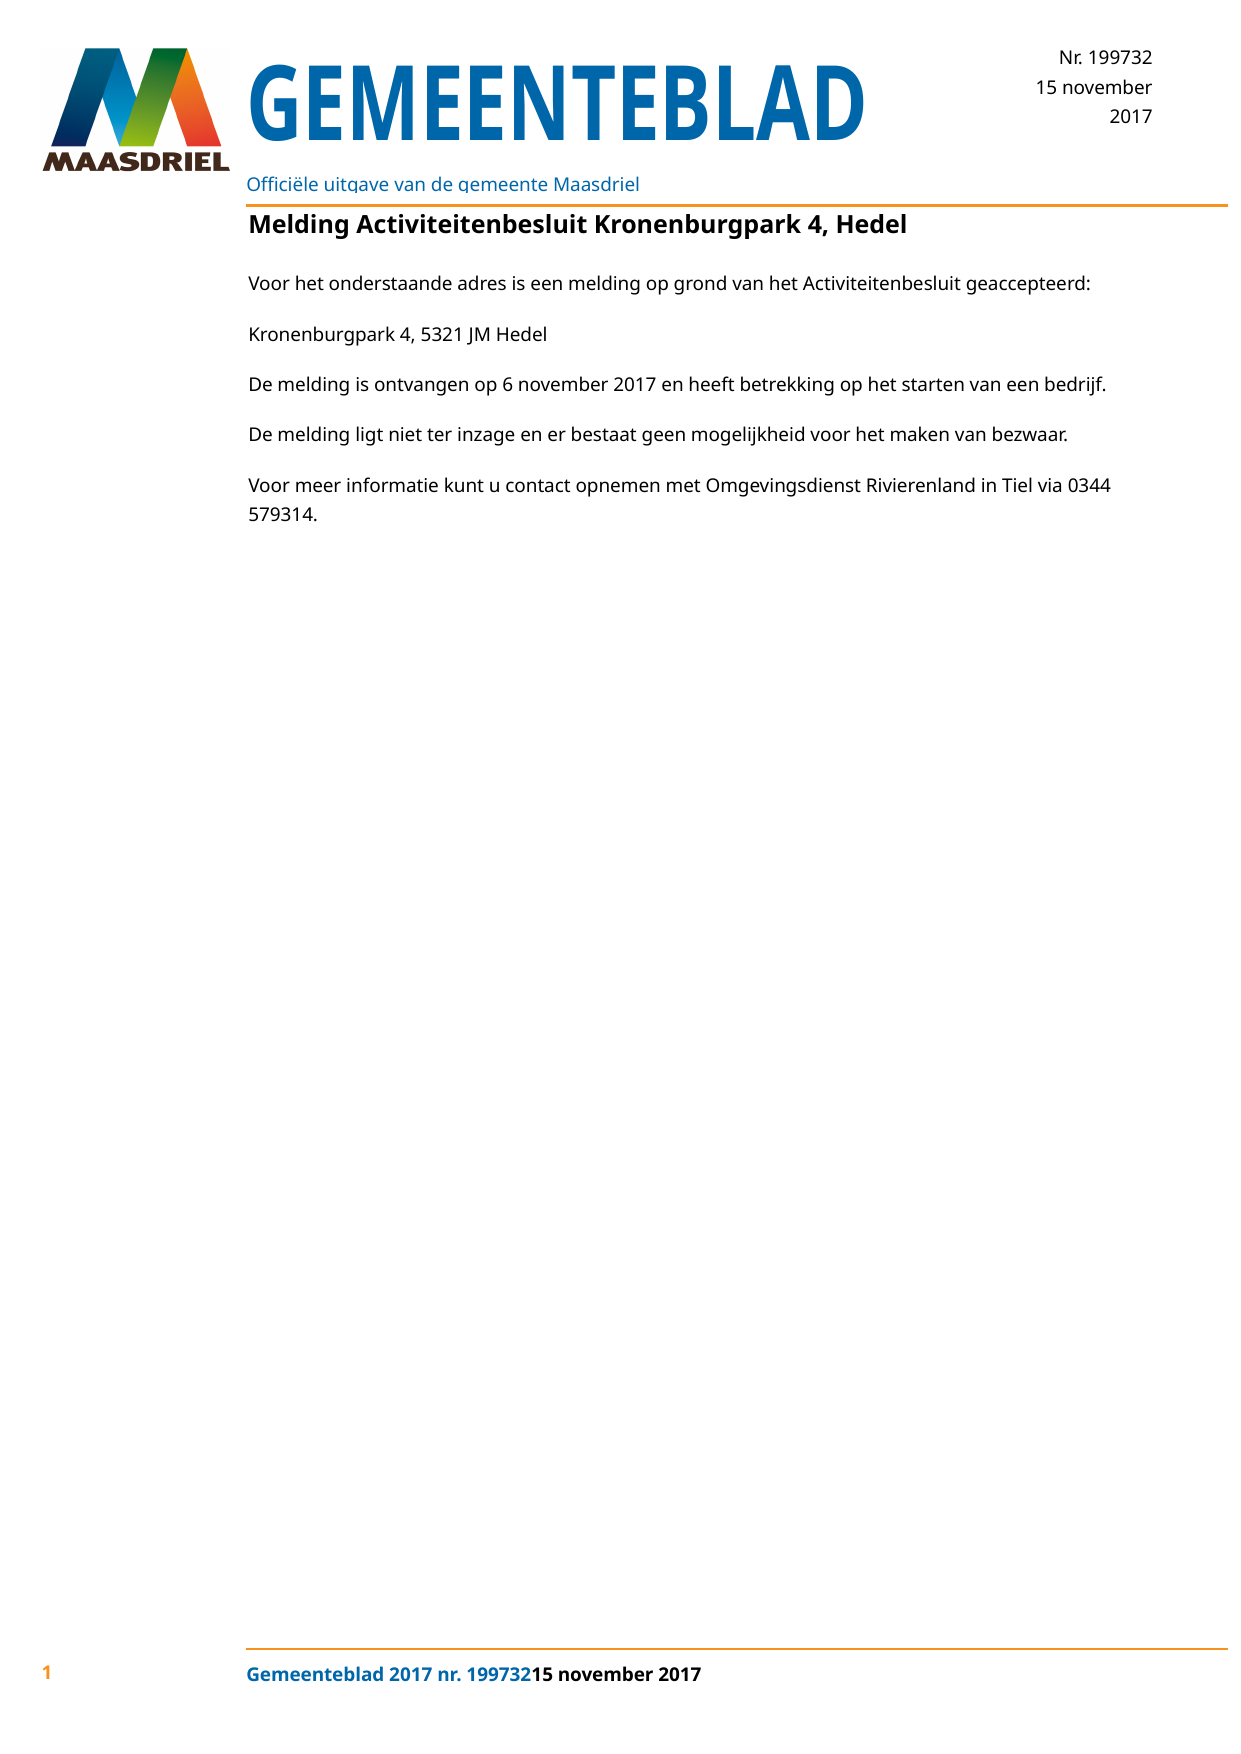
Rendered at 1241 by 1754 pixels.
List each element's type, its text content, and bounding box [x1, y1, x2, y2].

text De melding ligt niet ter inzage en er bestaat geen mogelijkheid voor het maken van bezwaar. [248, 422, 1152, 447]
text Voor meer informatie kunt u contact opnemen met Omgevingsdienst Rivierenland in Tiel via 0344 579314. [248, 472, 1152, 527]
picture [41, 47, 231, 172]
text Kronenburgpark 4, 5321 JM Hedel [248, 321, 1152, 346]
text De melding is ontvangen op 6 november 2017 en heeft betrekking op het starten van een bedrijf. [248, 371, 1152, 397]
text Voor het onderstaande adres is een melding op grond van het Activiteitenbesluit geaccepteerd: [248, 270, 1152, 296]
text Melding Activiteitenbesluit Kronenburgpark 4, Hedel [248, 207, 1152, 241]
